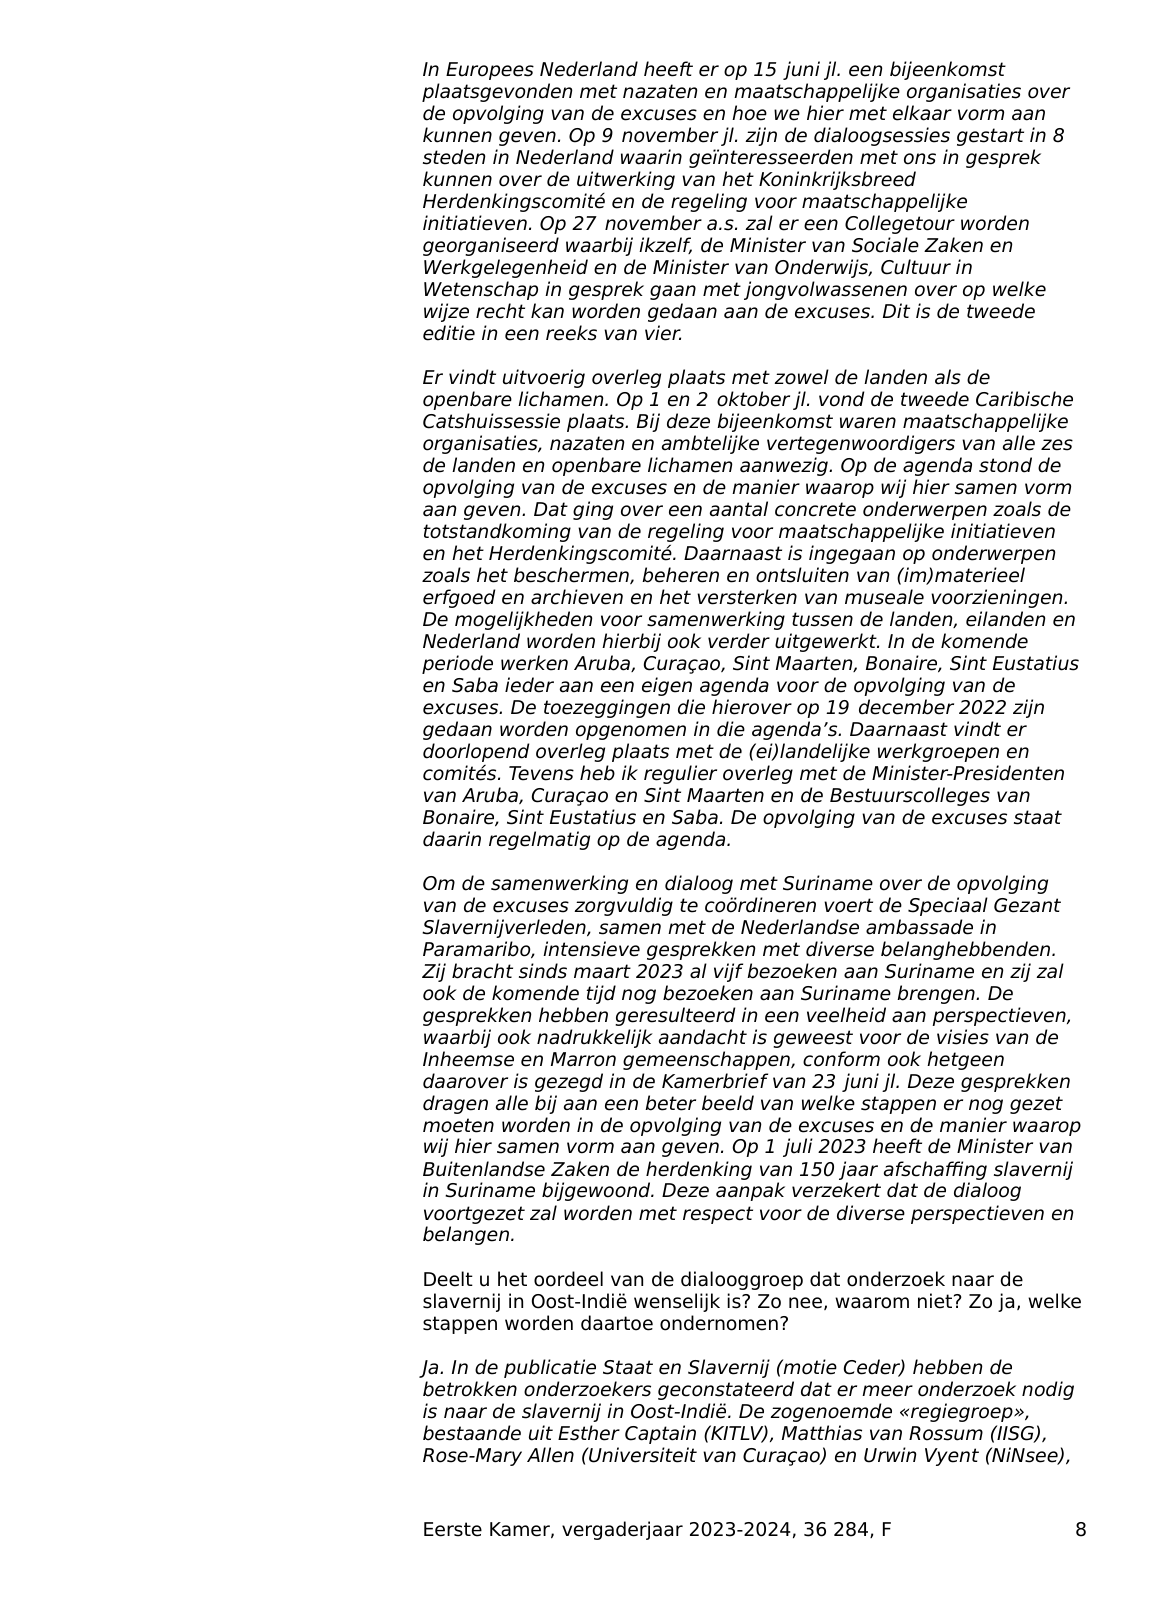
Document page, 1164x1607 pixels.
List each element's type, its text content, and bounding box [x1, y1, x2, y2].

text Er vindt uitvoerig overleg plaats met zowel de landen als de openbare lichamen. Op 1 en 2 oktober jl. vond de tweede Caribische Catshuissessie plaats. Bij deze bijeenkomst waren maatschappelijke organisaties, nazaten en ambtelijke vertegenwoordigers van alle zes de landen en openbare lichamen aanwezig. Op de agenda stond de opvolging van de excuses en de manier waarop wij hier samen vorm aan geven. Dat ging over een aantal concrete onderwerpen zoals de totstandkoming van de regeling voor maatschappelijke initiatieven en het Herdenkingscomité. Daarnaast is ingegaan op onderwerpen zoals het beschermen, beheren en ontsluiten van (im)materieel erfgoed en archieven en het versterken van museale voorzieningen. De mogelijkheden voor samenwerking tussen de landen, eilanden en Nederland worden hierbij ook verder uitgewerkt. In de komende periode werken Aruba, Curaçao, Sint Maarten, Bonaire, Sint Eustatius en Saba ieder aan een eigen agenda voor de opvolging van de excuses. De toezeggingen die hierover op 19 december 2022 zijn gedaan worden opgenomen in die agenda’s. Daarnaast vindt er doorlopend overleg plaats met de (ei)landelijke werkgroepen en comités. Tevens heb ik regulier overleg met de Minister-Presidenten van Aruba, Curaçao en Sint Maarten en de Bestuurscolleges van Bonaire, Sint Eustatius en Saba. De opvolging van de excuses staat daarin regelmatig op de agenda. [422, 367, 1087, 851]
text Ja. In de publicatie Staat en Slavernij (motie Ceder) hebben de betrokken onderzoekers geconstateerd dat er meer onderzoek nodig is naar de slavernij in Oost-Indië. De zogenoemde «regiegroep», bestaande uit Esther Captain (KITLV), Matthias van Rossum (IISG), Rose-Mary Allen (Universiteit van Curaçao) en Urwin Vyent (NiNsee), [422, 1357, 1087, 1467]
text In Europees Nederland heeft er op 15 juni jl. een bijeenkomst plaatsgevonden met nazaten en maatschappelijke organisaties over de opvolging van de excuses en hoe we hier met elkaar vorm aan kunnen geven. Op 9 november jl. zijn de dialoogsessies gestart in 8 steden in Nederland waarin geïnteresseerden met ons in gesprek kunnen over de uitwerking van het Koninkrijksbreed Herdenkingscomité en de regeling voor maatschappelijke initiatieven. Op 27 november a.s. zal er een Collegetour worden georganiseerd waarbij ikzelf, de Minister van Sociale Zaken en Werkgelegenheid en de Minister van Onderwijs, Cultuur in Wetenschap in gesprek gaan met jongvolwassenen over op welke wijze recht kan worden gedaan aan de excuses. Dit is de tweede editie in een reeks van vier. [422, 59, 1087, 345]
text Deelt u het oordeel van de dialooggroep dat onderzoek naar de slavernij in Oost-Indië wenselijk is? Zo nee, waarom niet? Zo ja, welke stappen worden daartoe ondernomen? [422, 1268, 1087, 1334]
text Om de samenwerking en dialoog met Suriname over de opvolging van de excuses zorgvuldig te coördineren voert de Speciaal Gezant Slavernijverleden, samen met de Nederlandse ambassade in Paramaribo, intensieve gesprekken met diverse belanghebbenden. Zij bracht sinds maart 2023 al vijf bezoeken aan Suriname en zij zal ook de komende tijd nog bezoeken aan Suriname brengen. De gesprekken hebben geresulteerd in een veelheid aan perspectieven, waarbij ook nadrukkelijk aandacht is geweest voor de visies van de Inheemse en Marron gemeenschappen, conform ook hetgeen daarover is gezegd in de Kamerbrief van 23 juni jl. Deze gesprekken dragen alle bij aan een beter beeld van welke stappen er nog gezet moeten worden in de opvolging van de excuses en de manier waarop wij hier samen vorm aan geven. Op 1 juli 2023 heeft de Minister van Buitenlandse Zaken de herdenking van 150 jaar afschaffing slavernij in Suriname bijgewoond. Deze aanpak verzekert dat de dialoog voortgezet zal worden met respect voor de diverse perspectieven en belangen. [422, 873, 1087, 1246]
